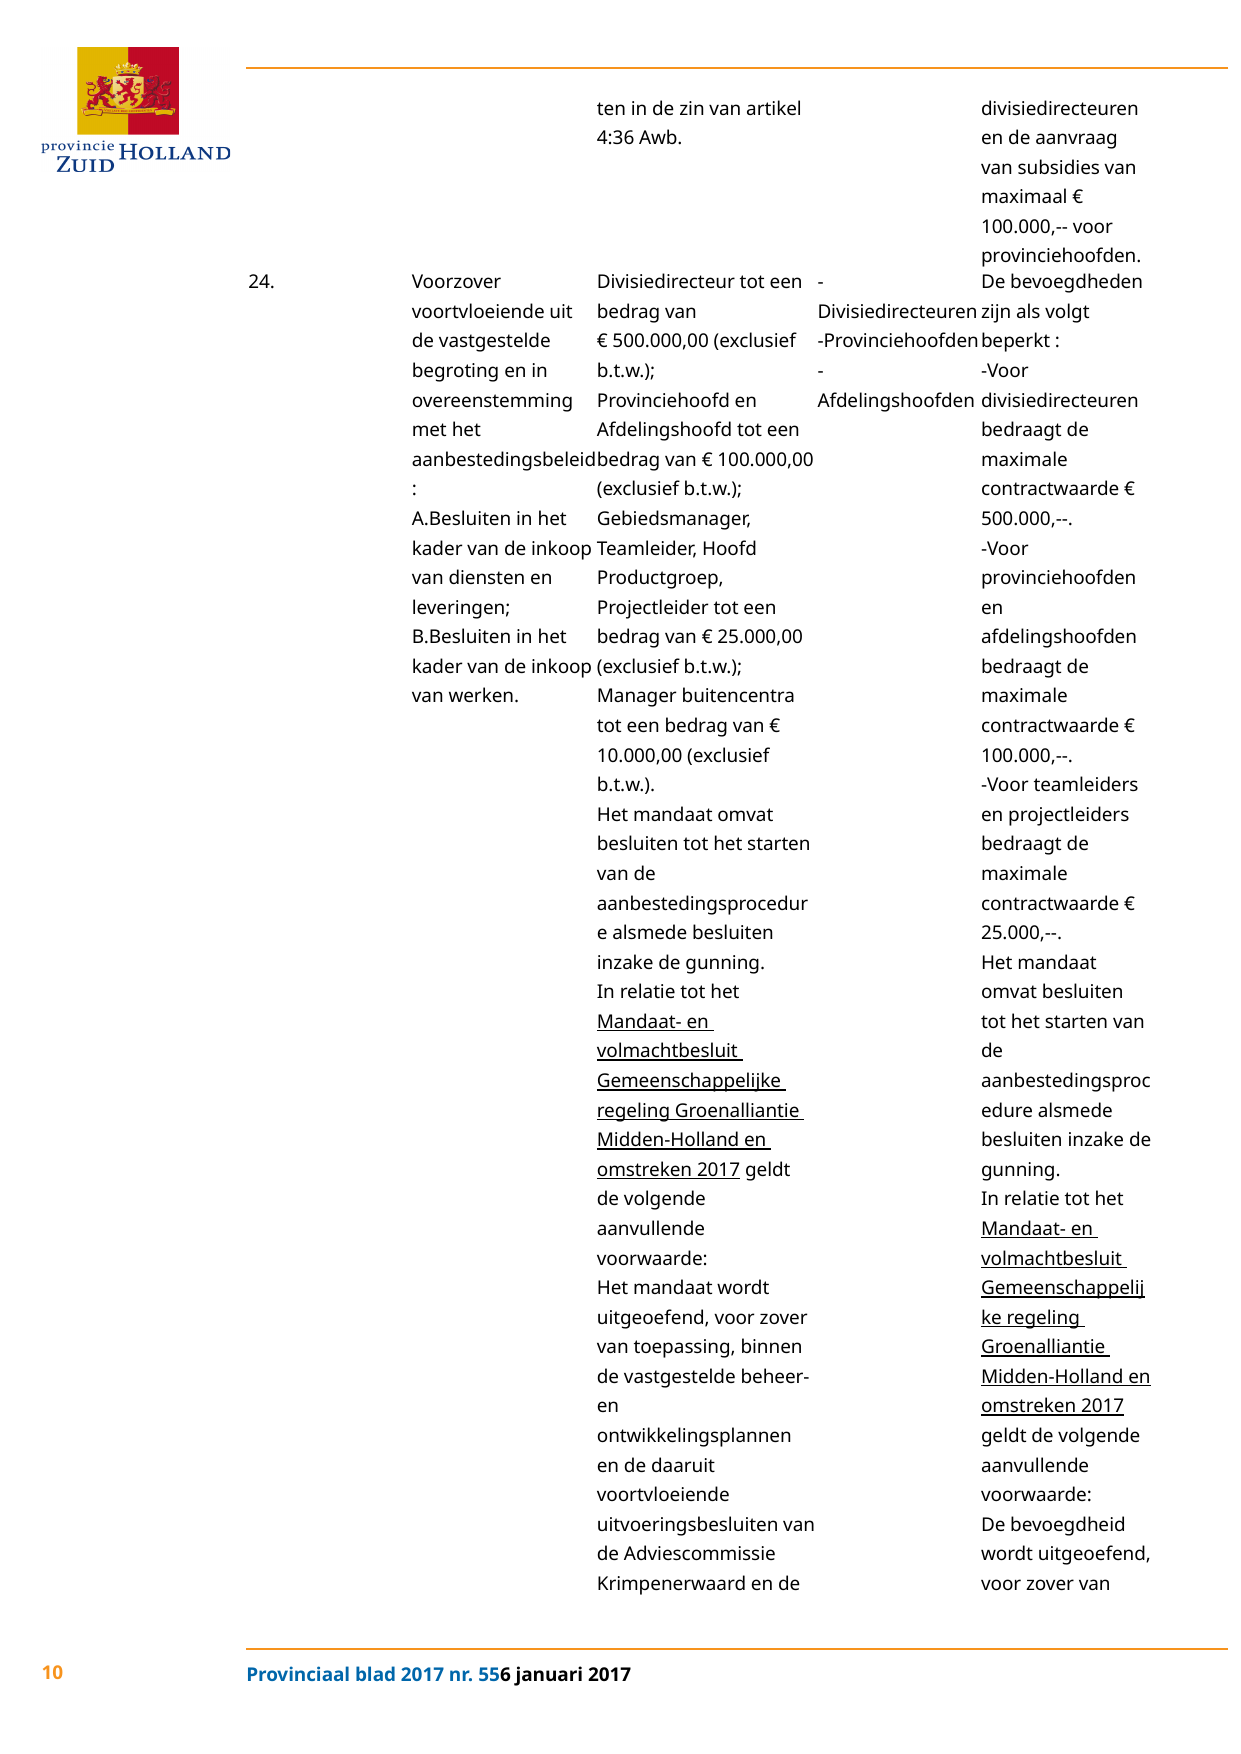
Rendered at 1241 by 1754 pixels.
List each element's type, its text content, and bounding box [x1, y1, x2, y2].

table_cell [412, 95, 597, 268]
table_cell 24. [248, 269, 412, 1596]
picture [41, 47, 231, 172]
table_cell -Divisiedirecteuren -Provinciehoofden -Afdelingshoofden [817, 269, 981, 1596]
table_cell Divisiedirecteur tot een bedrag van € 500.000,00 (exclusief b.t.w.); Provinciehoofd en Afdelingshoofd tot een bedrag van € 100.000,00 (exclusief b.t.w.); Gebiedsmanager, Teamleider, Hoofd Productgroep, Projectleider tot een bedrag van € 25.000,00 (exclusief b.t.w.); Manager buitencentra tot een bedrag van € 10.000,00 (exclusief b.t.w.). Het mandaat omvat besluiten tot het starten van de aanbestedingsprocedure alsmede besluiten inzake de gunning. In relatie tot het Mandaat- en volmachtbesluit Gemeenschappelijke regeling Groenalliantie Midden-Holland en omstreken 2017 geldt de volgende aanvullende voorwaarde: Het mandaat wordt uitgeoefend, voor zover van toepassing, binnen de vastgestelde beheer- en ontwikkelingsplannen en de daaruit voortvloeiende uitvoeringsbesluiten van de Adviescommissie Krimpenerwaard en de [597, 269, 817, 1596]
table_cell De bevoegdheden zijn als volgt beperkt : -Voor divisiedirecteuren bedraagt de maximale contractwaarde € 500.000,--. -Voor provinciehoofden en afdelingshoofden bedraagt de maximale contractwaarde € 100.000,--. -Voor teamleiders en projectleiders bedraagt de maximale contractwaarde € 25.000,--. Het mandaat omvat besluiten tot het starten van de aanbestedingsprocedure alsmede besluiten inzake de gunning. In relatie tot het Mandaat- en volmachtbesluit Gemeenschappelijke regeling Groenalliantie Midden-Holland en omstreken 2017 geldt de volgende aanvullende voorwaarde: De bevoegdheid wordt uitgeoefend, voor zover van [981, 269, 1152, 1596]
table_cell divisiedirecteuren en de aanvraag van subsidies van maximaal € 100.000,-- voor provinciehoofden. [981, 95, 1152, 268]
table_cell Voorzover voortvloeiende uit de vastgestelde begroting en in overeenstemming met het aanbestedingsbeleid: A.Besluiten in het kader van de inkoop van diensten en leveringen; B.Besluiten in het kader van de inkoop van werken. [412, 269, 597, 1596]
table_cell [248, 95, 412, 268]
table_cell ten in de zin van artikel 4:36 Awb. [597, 95, 817, 268]
table_cell [817, 95, 981, 268]
